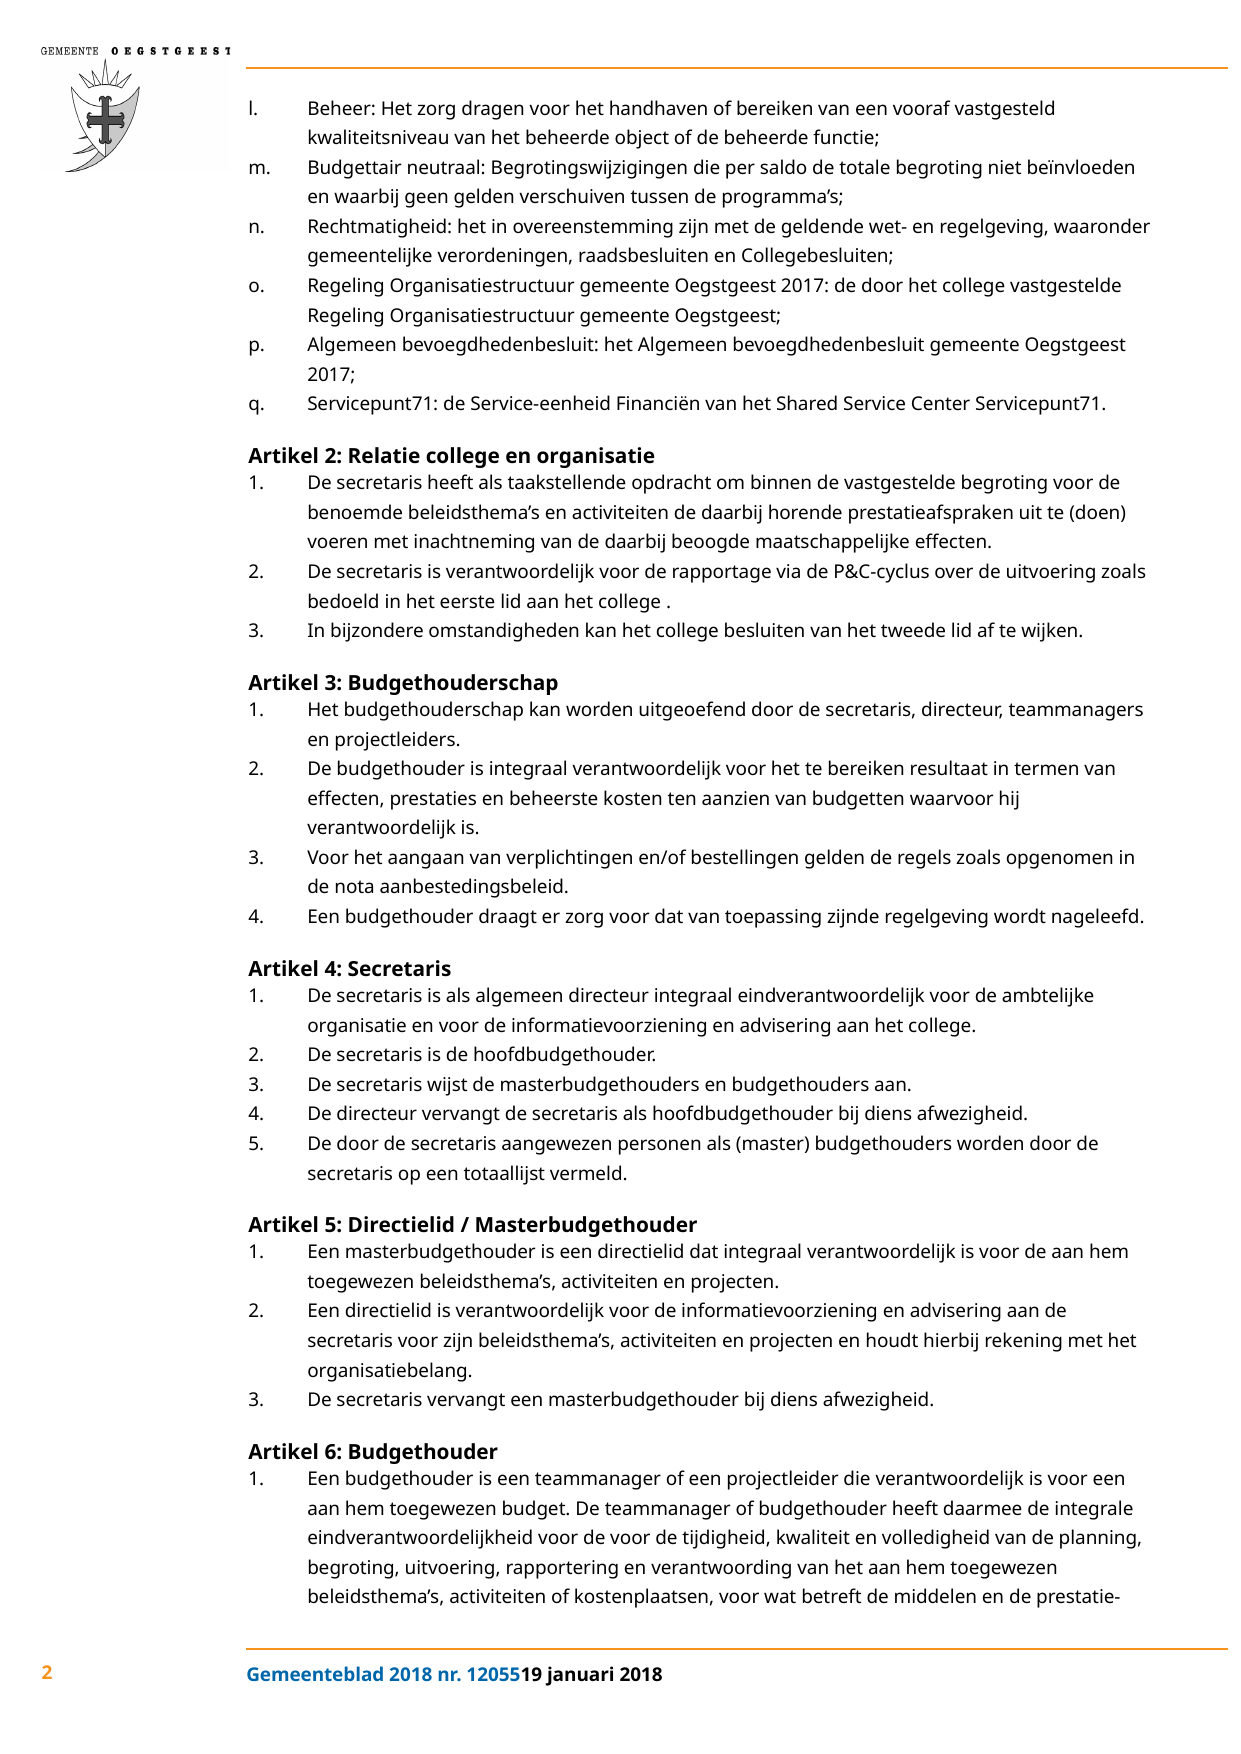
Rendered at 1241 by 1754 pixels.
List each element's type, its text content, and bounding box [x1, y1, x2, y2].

picture [41, 47, 231, 172]
list Servicepunt71: de Service-eenheid Financiën van het Shared Service Center Servicepunt71. [248, 391, 1152, 416]
list Voor het aangaan van verplichtingen en/of bestellingen gelden de regels zoals opgenomen in de nota aanbestedingsbeleid. [248, 844, 1152, 899]
list De secretaris is verantwoordelijk voor de rapportage via de P&C-cyclus over de uitvoering zoals bedoeld in het eerste lid aan het college . [248, 558, 1152, 613]
list De secretaris vervangt een masterbudgethouder bij diens afwezigheid. [248, 1386, 1152, 1412]
list Een directielid is verantwoordelijk voor de informatievoorziening en advisering aan de secretaris voor zijn beleidsthema’s, activiteiten en projecten en houdt hierbij rekening met het organisatiebelang. [248, 1298, 1152, 1383]
text Artikel 4: Secretaris [248, 954, 1152, 982]
text Artikel 5: Directielid / Masterbudgethouder [248, 1210, 1152, 1238]
text Artikel 3: Budgethouderschap [248, 668, 1152, 696]
list De secretaris wijst de masterbudgethouders en budgethouders aan. [248, 1071, 1152, 1097]
list Een budgethouder draagt er zorg voor dat van toepassing zijnde regelgeving wordt nageleefd. [248, 903, 1152, 929]
list Rechtmatigheid: het in overeenstemming zijn met de geldende wet- en regelgeving, waaronder gemeentelijke verordeningen, raadsbesluiten en Collegebesluiten; [248, 213, 1152, 268]
list Een budgethouder is een teammanager of een projectleider die verantwoordelijk is voor een aan hem toegewezen budget. De teammanager of budgethouder heeft daarmee de integrale eindverantwoordelijkheid voor de voor de tijdigheid, kwaliteit en volledigheid van de planning, begroting, uitvoering, rapportering en verantwoording van het aan hem toegewezen beleidsthema’s, activiteiten of kostenplaatsen, voor wat betreft de middelen en de prestatie- [248, 1465, 1152, 1609]
list De secretaris is als algemeen directeur integraal eindverantwoordelijk voor de ambtelijke organisatie en voor de informatievoorziening en advisering aan het college. [248, 982, 1152, 1037]
list In bijzondere omstandigheden kan het college besluiten van het tweede lid af te wijken. [248, 617, 1152, 643]
list Regeling Organisatiestructuur gemeente Oegstgeest 2017: de door het college vastgestelde Regeling Organisatiestructuur gemeente Oegstgeest; [248, 272, 1152, 328]
list De secretaris is de hoofdbudgethouder. [248, 1041, 1152, 1067]
text Artikel 6: Budgethouder [248, 1437, 1152, 1465]
list Een masterbudgethouder is een directielid dat integraal verantwoordelijk is voor de aan hem toegewezen beleidsthema’s, activiteiten en projecten. [248, 1238, 1152, 1294]
list Algemeen bevoegdhedenbesluit: het Algemeen bevoegdhedenbesluit gemeente Oegstgeest 2017; [248, 331, 1152, 387]
text Artikel 2: Relatie college en organisatie [248, 441, 1152, 469]
list Het budgethouderschap kan worden uitgeoefend door de secretaris, directeur, teammanagers en projectleiders. [248, 696, 1152, 752]
list Beheer: Het zorg dragen voor het handhaven of bereiken van een vooraf vastgesteld kwaliteitsniveau van het beheerde object of de beheerde functie; [248, 95, 1152, 150]
list De secretaris heeft als taakstellende opdracht om binnen de vastgestelde begroting voor de benoemde beleidsthema’s en activiteiten de daarbij horende prestatieafspraken uit te (doen) voeren met inachtneming van de daarbij beoogde maatschappelijke effecten. [248, 469, 1152, 554]
list De budgethouder is integraal verantwoordelijk voor het te bereiken resultaat in termen van effecten, prestaties en beheerste kosten ten aanzien van budgetten waarvoor hij verantwoordelijk is. [248, 755, 1152, 840]
list De directeur vervangt de secretaris als hoofdbudgethouder bij diens afwezigheid. [248, 1101, 1152, 1126]
list De door de secretaris aangewezen personen als (master) budgethouders worden door de secretaris op een totaallijst vermeld. [248, 1130, 1152, 1185]
list Budgettair neutraal: Begrotingswijzigingen die per saldo de totale begroting niet beïnvloeden en waarbij geen gelden verschuiven tussen de programma’s; [248, 154, 1152, 209]
